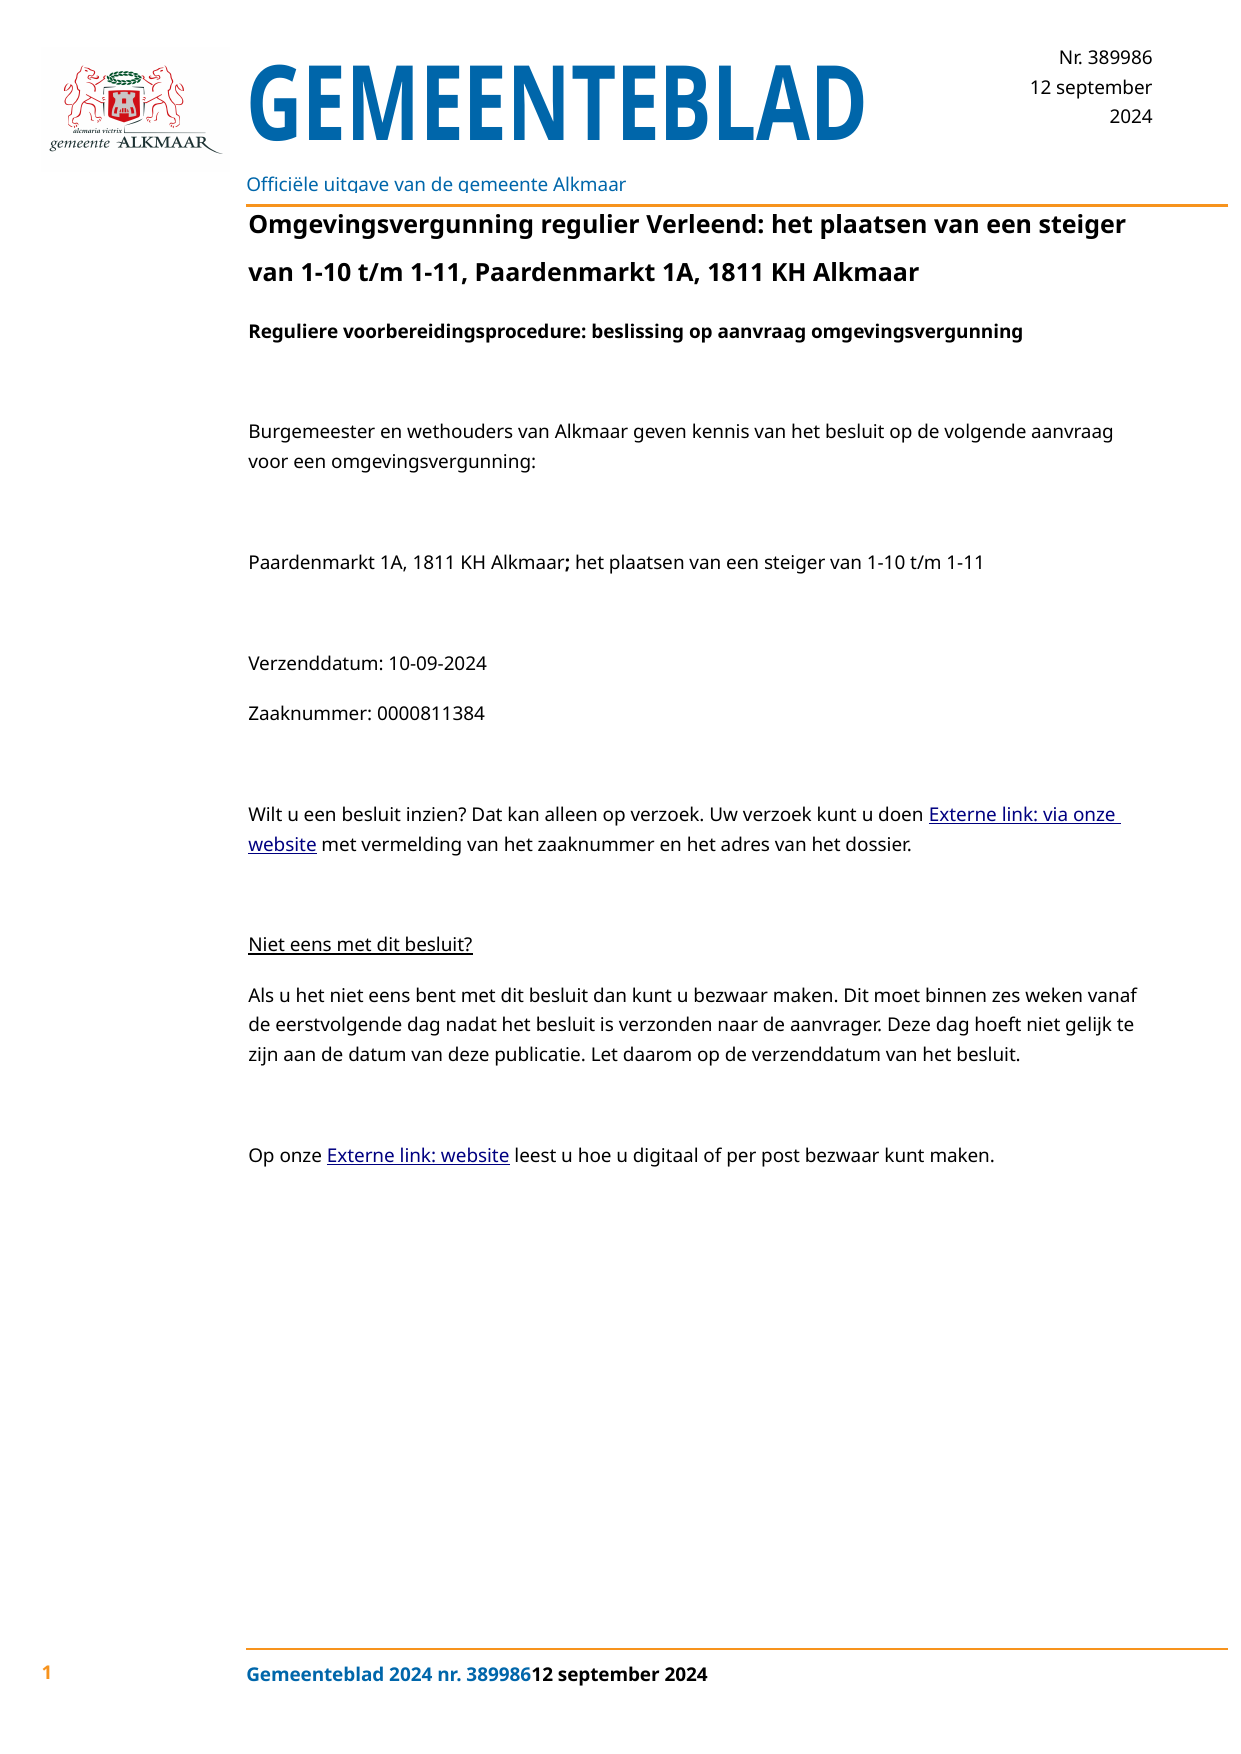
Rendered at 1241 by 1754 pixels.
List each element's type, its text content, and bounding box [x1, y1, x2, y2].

text Paardenmarkt 1A, 1811 KH Alkmaar; het plaatsen van een steiger van 1-10 t/m 1-11 [248, 549, 1152, 575]
text Omgevingsvergunning regulier Verleend: het plaatsen van een steiger van 1-10 t/m 1-11, Paardenmarkt 1A, 1811 KH Alkmaar [248, 207, 1152, 288]
picture [41, 47, 231, 172]
text Wilt u een besluit inzien? Dat kan alleen op verzoek. Uw verzoek kunt u doen Externe link: via onze website met vermelding van het zaaknummer en het adres van het dossier. [248, 801, 1152, 857]
text Op onze Externe link: website leest u hoe u digitaal of per post bezwaar kunt maken. [248, 1142, 1152, 1168]
text Als u het niet eens bent met dit besluit dan kunt u bezwaar maken. Dit moet binnen zes weken vanaf de eerstvolgende dag nadat het besluit is verzonden naar de aanvrager. Deze dag hoeft niet gelijk te zijn aan de datum van deze publicatie. Let daarom op de verzenddatum van het besluit. [248, 982, 1152, 1067]
text Verzenddatum: 10-09-2024 [248, 650, 1152, 676]
text Zaaknummer: 0000811384 [248, 700, 1152, 726]
text Niet eens met dit besluit? [248, 932, 1152, 957]
text Reguliere voorbereidingsprocedure: beslissing op aanvraag omgevingsvergunning [248, 318, 1152, 344]
text Burgemeester en wethouders van Alkmaar geven kennis van het besluit op de volgende aanvraag voor een omgevingsvergunning: [248, 419, 1152, 474]
